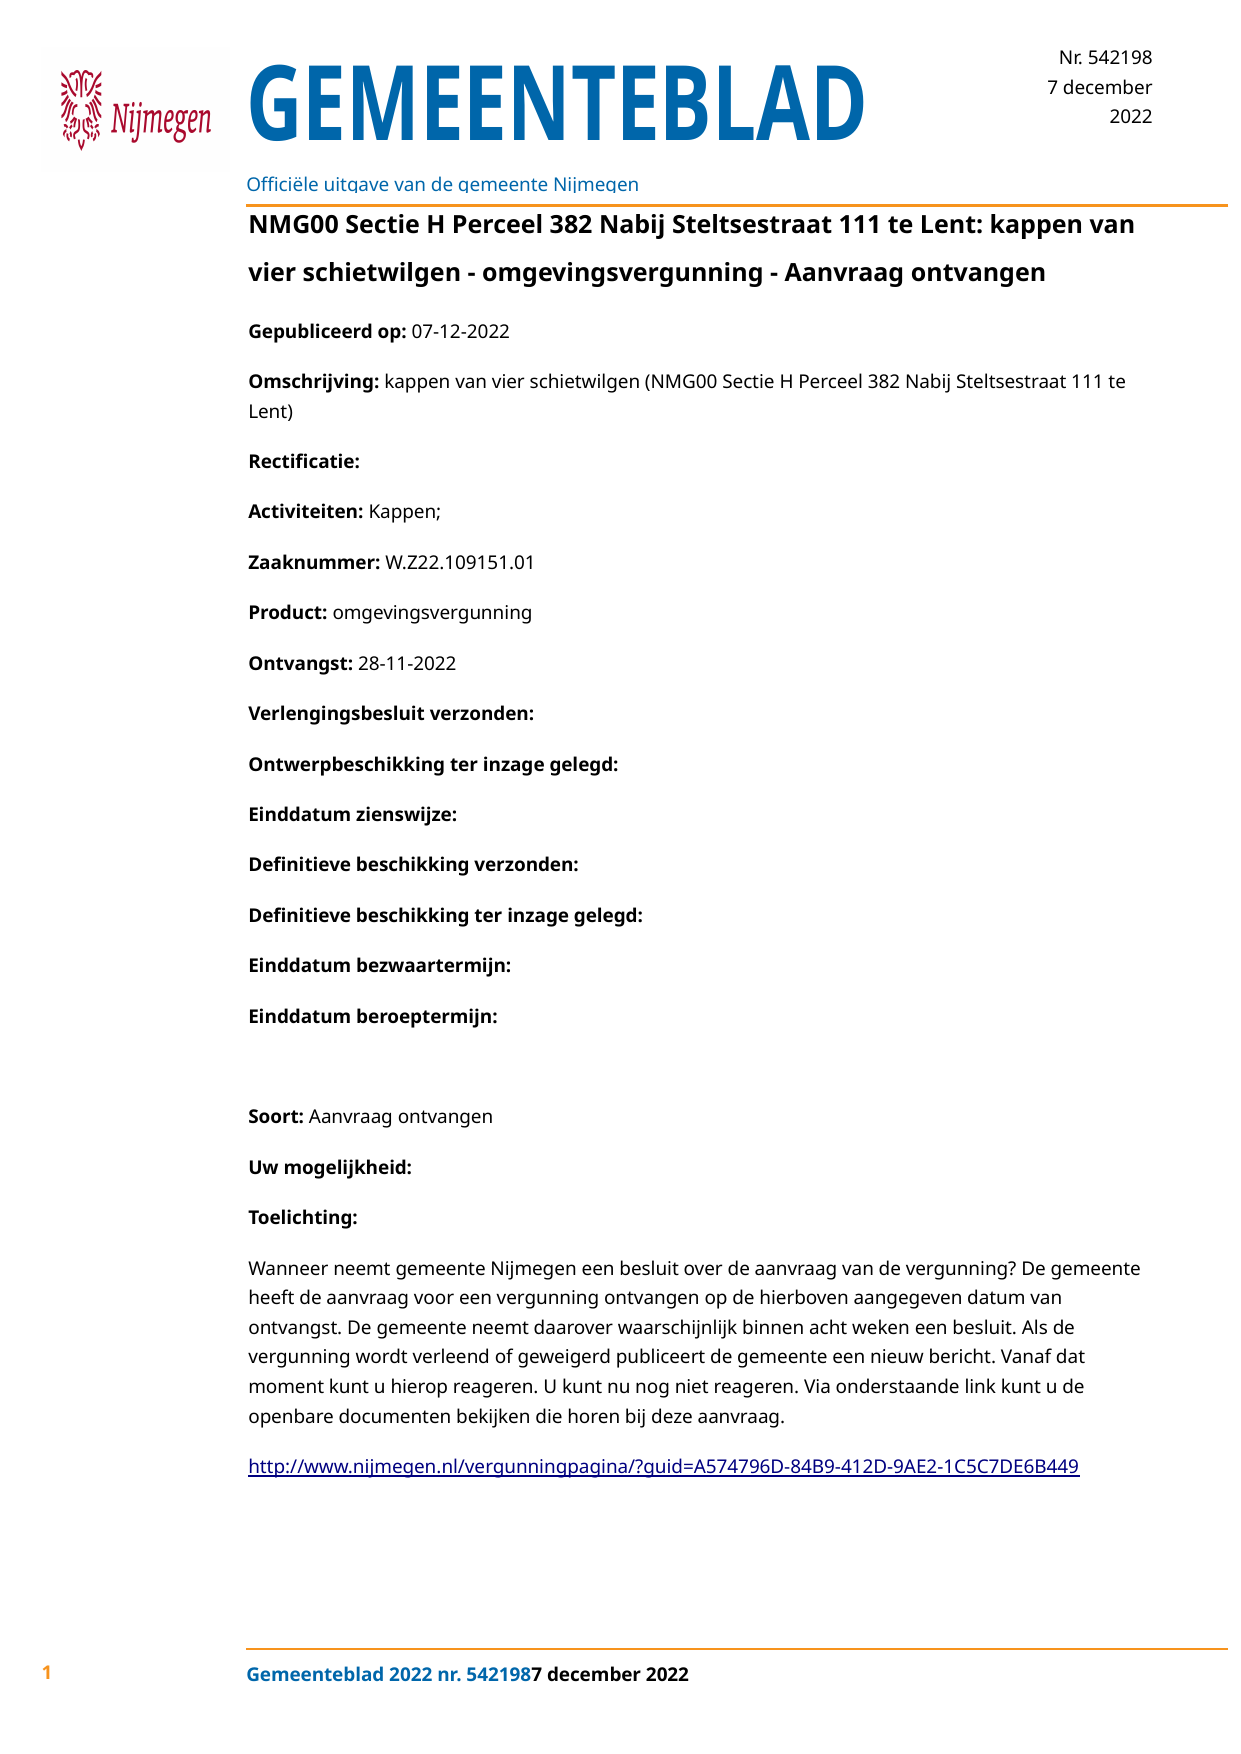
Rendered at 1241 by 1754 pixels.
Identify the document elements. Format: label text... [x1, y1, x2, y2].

text Product: omgevingsvergunning [248, 599, 1152, 625]
text Toelichting: [248, 1204, 1152, 1230]
text Einddatum bezwaartermijn: [248, 952, 1152, 978]
text Definitieve beschikking verzonden: [248, 852, 1152, 877]
text Einddatum zienswijze: [248, 801, 1152, 827]
text Ontvangst: 28-11-2022 [248, 650, 1152, 676]
text Gepubliceerd op: 07-12-2022 [248, 318, 1152, 344]
text Uw mogelijkheid: [248, 1154, 1152, 1180]
text Ontwerpbeschikking ter inzage gelegd: [248, 751, 1152, 777]
text Wanneer neemt gemeente Nijmegen een besluit over de aanvraag van de vergunning? De gemeente heeft de aanvraag voor een vergunning ontvangen op de hierboven aangegeven datum van ontvangst. De gemeente neemt daarover waarschijnlijk binnen acht weken een besluit. Als de vergunning wordt verleend of geweigerd publiceert de gemeente een nieuw bericht. Vanaf dat moment kunt u hierop reageren. U kunt nu nog niet reageren. Via onderstaande link kunt u de openbare documenten bekijken die horen bij deze aanvraag. [248, 1255, 1152, 1429]
text Omschrijving: kappen van vier schietwilgen (NMG00 Sectie H Perceel 382 Nabij Steltsestraat 111 te Lent) [248, 368, 1152, 424]
text Activiteiten: Kappen; [248, 499, 1152, 524]
picture [41, 47, 231, 172]
text Einddatum beroeptermijn: [248, 1003, 1152, 1029]
text Soort: Aanvraag ontvangen [248, 1104, 1152, 1129]
text Zaaknummer: W.Z22.109151.01 [248, 549, 1152, 575]
text NMG00 Sectie H Perceel 382 Nabij Steltsestraat 111 te Lent: kappen van vier schietwilgen - omgevingsvergunning - Aanvraag ontvangen [248, 207, 1152, 288]
text http://www.nijmegen.nl/vergunningpagina/?guid=A574796D-84B9-412D-9AE2-1C5C7DE6B449 [248, 1453, 1152, 1479]
text Rectificatie: [248, 448, 1152, 474]
text Definitieve beschikking ter inzage gelegd: [248, 902, 1152, 928]
text Verlengingsbesluit verzonden: [248, 700, 1152, 726]
